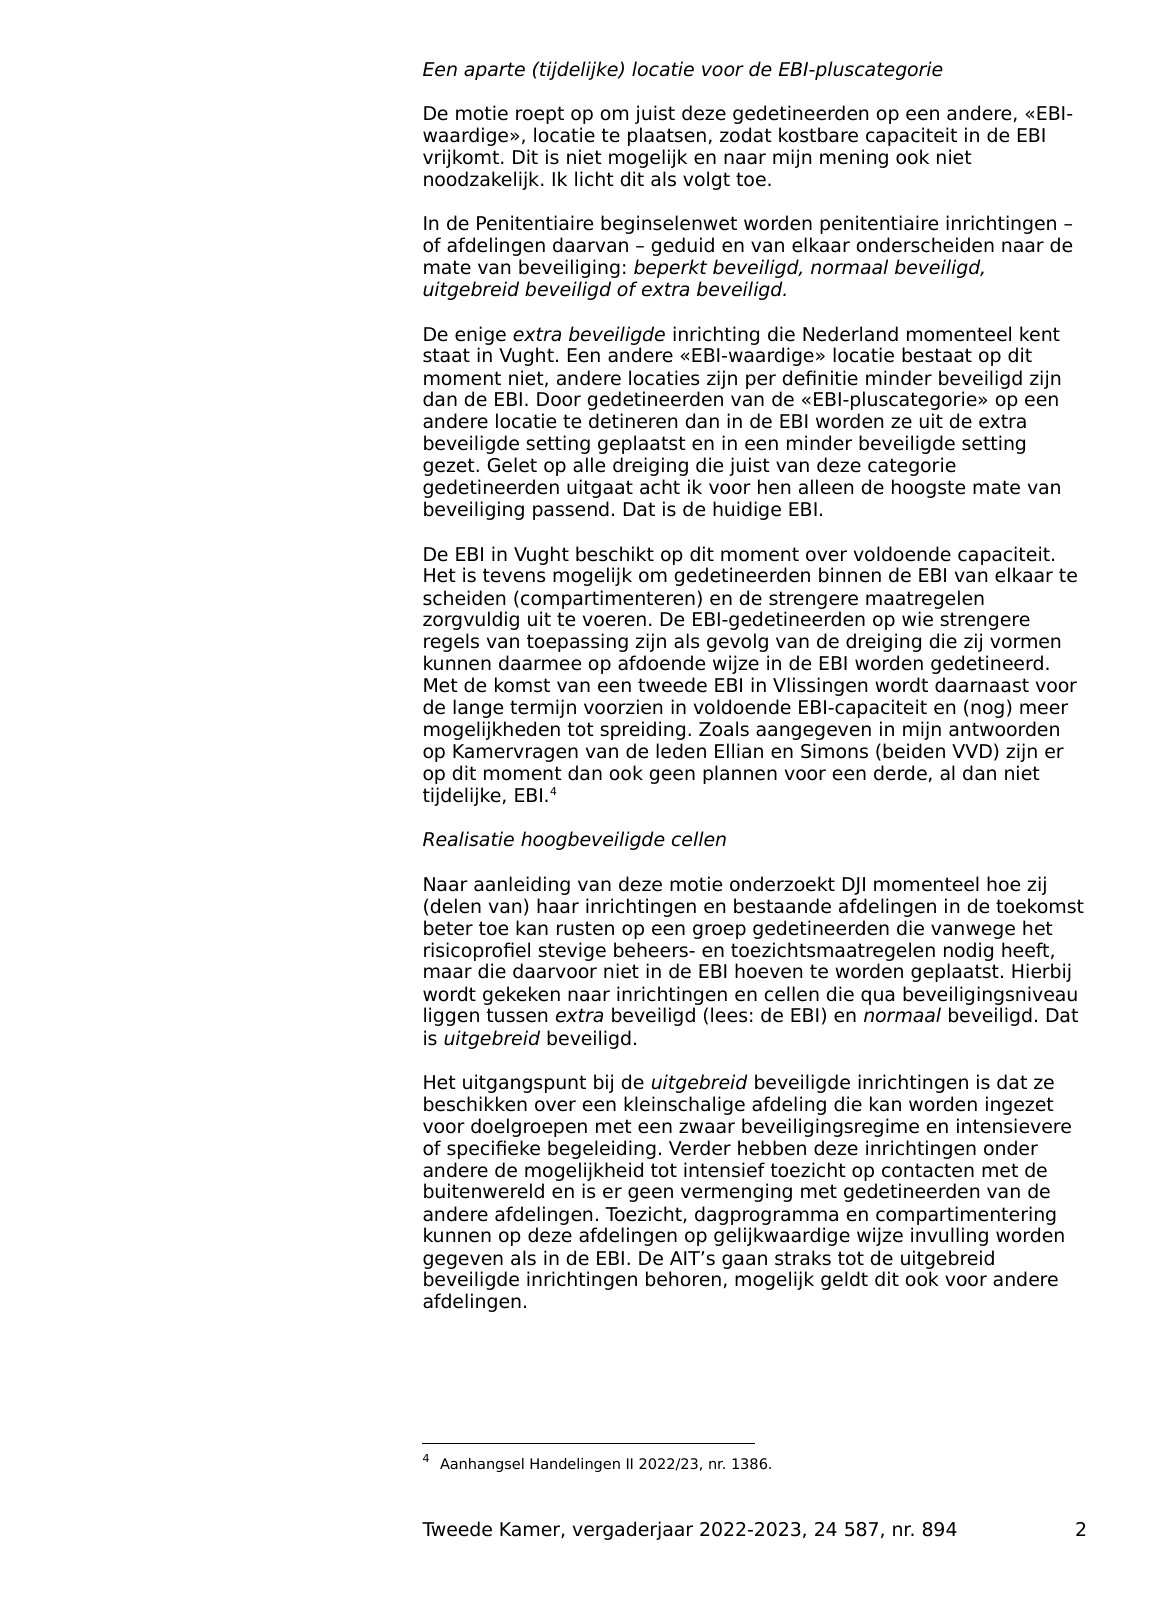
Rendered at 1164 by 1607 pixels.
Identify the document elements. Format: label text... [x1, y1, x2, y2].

text Het uitgangspunt bij de uitgebreid beveiligde inrichtingen is dat ze beschikken over een kleinschalige afdeling die kan worden ingezet voor doelgroepen met een zwaar beveiligingsregime en intensievere of specifieke begeleiding. Verder hebben deze inrichtingen onder andere de mogelijkheid tot intensief toezicht op contacten met de buitenwereld en is er geen vermenging met gedetineerden van de andere afdelingen. Toezicht, dagprogramma en compartimentering kunnen op deze afdelingen op gelijkwaardige wijze invulling worden gegeven als in de EBI. De AIT’s gaan straks tot de uitgebreid beveiligde inrichtingen behoren, mogelijk geldt dit ook voor andere afdelingen. [422, 1072, 1087, 1313]
text Aanhangsel Handelingen II 2022/23, nr. 1386. [422, 1452, 1087, 1474]
subtitle Een aparte (tijdelijke) locatie voor de EBI-pluscategorie [422, 59, 1087, 81]
subtitle Realisatie hoogbeveiligde cellen [422, 829, 1087, 851]
text De enige extra beveiligde inrichting die Nederland momenteel kent staat in Vught. Een andere «EBI-waardige» locatie bestaat op dit moment niet, andere locaties zijn per definitie minder beveiligd zijn dan de EBI. Door gedetineerden van de «EBI-pluscategorie» op een andere locatie te detineren dan in de EBI worden ze uit de extra beveiligde setting geplaatst en in een minder beveiligde setting gezet. Gelet op alle dreiging die juist van deze categorie gedetineerden uitgaat acht ik voor hen alleen de hoogste mate van beveiliging passend. Dat is de huidige EBI. [422, 323, 1087, 521]
text In de Penitentiaire beginselenwet worden penitentiaire inrichtingen – of afdelingen daarvan – geduid en van elkaar onderscheiden naar de mate van beveiliging: beperkt beveiligd, normaal beveiligd, uitgebreid beveiligd of extra beveiligd. [422, 213, 1087, 301]
text De motie roept op om juist deze gedetineerden op een andere, «EBI-waardige», locatie te plaatsen, zodat kostbare capaciteit in de EBI vrijkomt. Dit is niet mogelijk en naar mijn mening ook niet noodzakelijk. Ik licht dit als volgt toe. [422, 103, 1087, 191]
text De EBI in Vught beschikt op dit moment over voldoende capaciteit. Het is tevens mogelijk om gedetineerden binnen de EBI van elkaar te scheiden (compartimenteren) en de strengere maatregelen zorgvuldig uit te voeren. De EBI-gedetineerden op wie strengere regels van toepassing zijn als gevolg van de dreiging die zij vormen kunnen daarmee op afdoende wijze in de EBI worden gedetineerd. Met de komst van een tweede EBI in Vlissingen wordt daarnaast voor de lange termijn voorzien in voldoende EBI-capaciteit en (nog) meer mogelijkheden tot spreiding. Zoals aangegeven in mijn antwoorden op Kamervragen van de leden Ellian en Simons (beiden VVD) zijn er op dit moment dan ook geen plannen voor een derde, al dan niet tijdelijke, EBI. [422, 543, 1087, 807]
text Naar aanleiding van deze motie onderzoekt DJI momenteel hoe zij (delen van) haar inrichtingen en bestaande afdelingen in de toekomst beter toe kan rusten op een groep gedetineerden die vanwege het risicoprofiel stevige beheers- en toezichtsmaatregelen nodig heeft, maar die daarvoor niet in de EBI hoeven te worden geplaatst. Hierbij wordt gekeken naar inrichtingen en cellen die qua beveiligingsniveau liggen tussen extra beveiligd (lees: de EBI) en normaal beveiligd. Dat is uitgebreid beveiligd. [422, 873, 1087, 1049]
